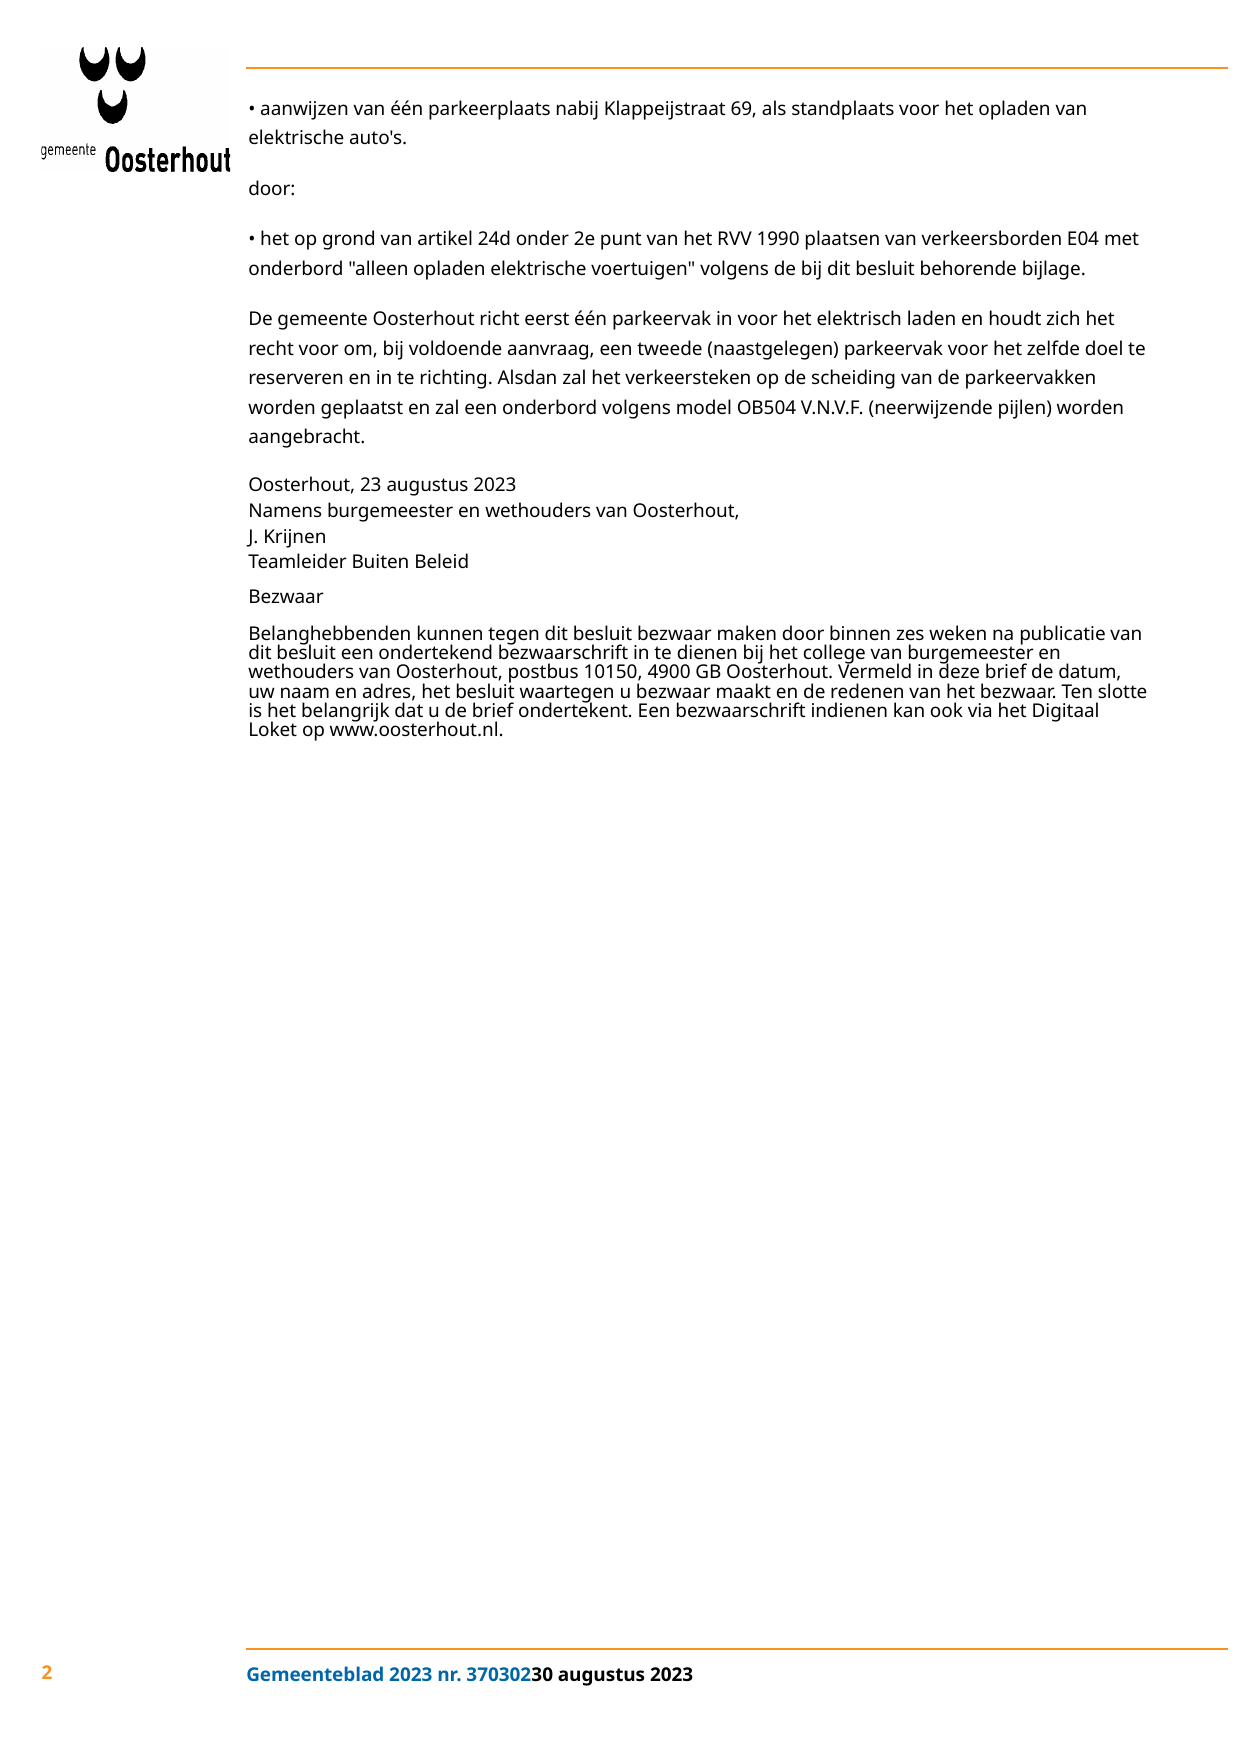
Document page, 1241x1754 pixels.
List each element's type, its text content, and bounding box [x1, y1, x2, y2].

text Belanghebbenden kunnen tegen dit besluit bezwaar maken door binnen zes weken na publicatie van dit besluit een ondertekend bezwaarschrift in te dienen bij het college van burgemeester en wethouders van Oosterhout, postbus 10150, 4900 GB Oosterhout. Vermeld in deze brief de datum, uw naam en adres, het besluit waartegen u bezwaar maakt en de redenen van het bezwaar. Ten slotte is het belangrijk dat u de brief ondertekent. Een bezwaarschrift indienen kan ook via het Digitaal Loket op www.oosterhout.nl. [248, 625, 1152, 741]
text door: [248, 175, 1152, 201]
text Bezwaar [248, 588, 1152, 607]
text De gemeente Oosterhout richt eerst één parkeervak in voor het elektrisch laden en houdt zich het recht voor om, bij voldoende aanvraag, een tweede (naastgelegen) parkeervak voor het zelfde doel te reserveren en in te richting. Alsdan zal het verkeersteken op de scheiding van de parkeervakken worden geplaatst en zal een onderbord volgens model OB504 V.N.V.F. (neerwijzende pijlen) worden aangebracht. [248, 305, 1152, 449]
text Oosterhout, 23 augustus 2023 [248, 471, 1152, 497]
text • het op grond van artikel 24d onder 2e punt van het RVV 1990 plaatsen van verkeersborden E04 met onderbord "alleen opladen elektrische voertuigen" volgens de bij dit besluit behorende bijlage. [248, 225, 1152, 281]
text J. Krijnen [248, 523, 1152, 548]
text Teamleider Buiten Beleid [248, 548, 1152, 574]
text • aanwijzen van één parkeerplaats nabij Klappeijstraat 69, als standplaats voor het opladen van elektrische auto's. [248, 95, 1152, 150]
text Namens burgemeester en wethouders van Oosterhout, [248, 497, 1152, 523]
picture [41, 47, 231, 172]
